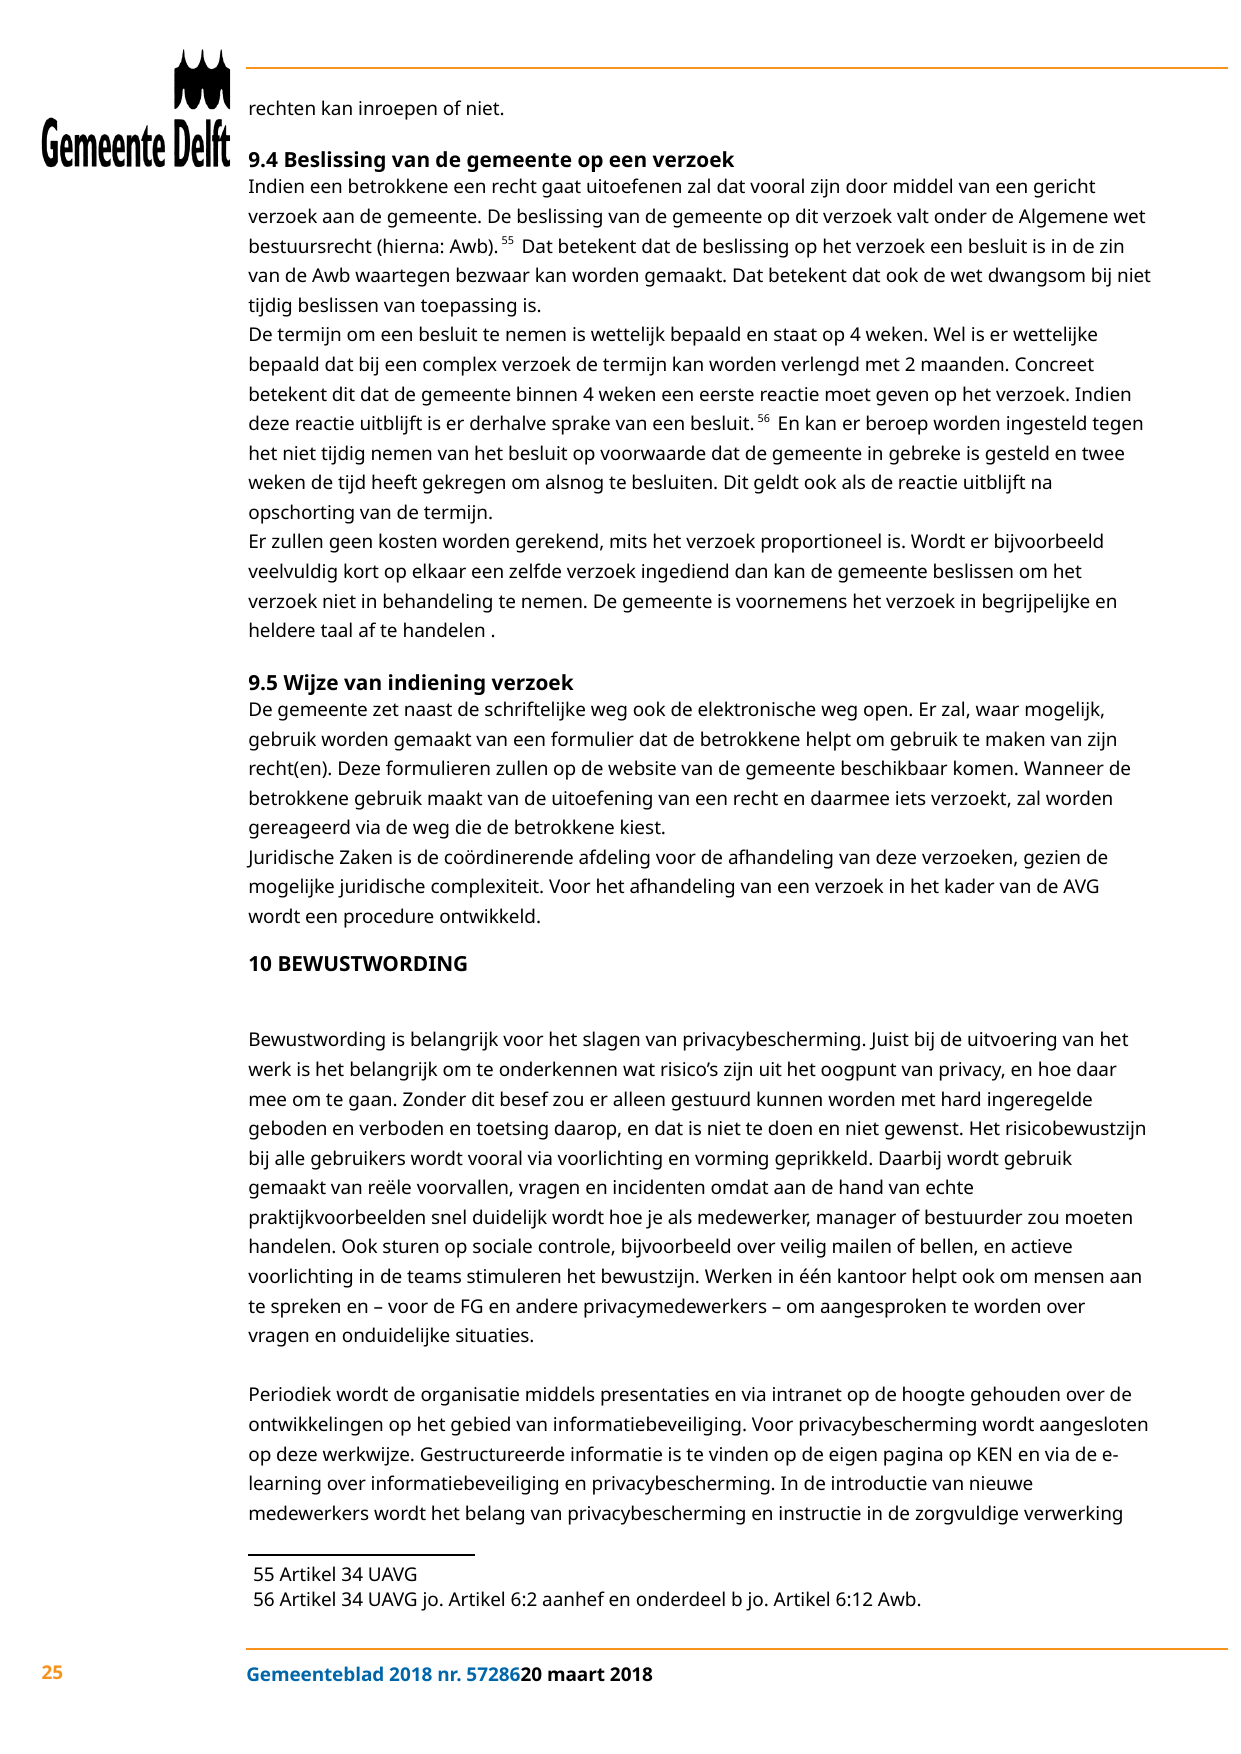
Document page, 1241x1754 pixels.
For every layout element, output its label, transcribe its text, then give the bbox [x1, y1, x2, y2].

text Artikel 34 UAVG [248, 1561, 1152, 1586]
picture [41, 47, 231, 172]
text Er zullen geen kosten worden gerekend, mits het verzoek proportioneel is. Wordt er bijvoorbeeld veelvuldig kort op elkaar een zelfde verzoek ingediend dan kan de gemeente beslissen om het verzoek niet in behandeling te nemen. De gemeente is voornemens het verzoek in begrijpelijke en heldere taal af te handelen . [248, 529, 1152, 643]
text Juridische Zaken is de coördinerende afdeling voor de afhandeling van deze verzoeken, gezien de mogelijke juridische complexiteit. Voor het afhandeling van een verzoek in het kader van de AVG wordt een procedure ontwikkeld. [248, 844, 1152, 929]
text Bewustwording is belangrijk voor het slagen van privacybescherming. Juist bij de uitvoering van het werk is het belangrijk om te onderkennen wat risico’s zijn uit het oogpunt van privacy, en hoe daar mee om te gaan. Zonder dit besef zou er alleen gestuurd kunnen worden met hard ingeregelde geboden en verboden en toetsing daarop, en dat is niet te doen en niet gewenst. Het risicobewustzijn bij alle gebruikers wordt vooral via voorlichting en vorming geprikkeld. Daarbij wordt gebruik gemaakt van reële voorvallen, vragen en incidenten omdat aan de hand van echte praktijkvoorbeelden snel duidelijk wordt hoe je als medewerker, manager of bestuurder zou moeten handelen. Ook sturen op sociale controle, bijvoorbeeld over veilig mailen of bellen, en actieve voorlichting in de teams stimuleren het bewustzijn. Werken in één kantoor helpt ook om mensen aan te spreken en – voor de FG en andere privacymedewerkers – om aangesproken te worden over vragen en onduidelijke situaties. [248, 1027, 1152, 1348]
text De termijn om een besluit te nemen is wettelijk bepaald en staat op 4 weken. Wel is er wettelijke bepaald dat bij een complex verzoek de termijn kan worden verlengd met 2 maanden. Concreet betekent dit dat de gemeente binnen 4 weken een eerste reactie moet geven op het verzoek. Indien deze reactie uitblijft is er derhalve sprake van een besluit. En kan er beroep worden ingesteld tegen het niet tijdig nemen van het besluit op voorwaarde dat de gemeente in gebreke is gesteld en twee weken de tijd heeft gekregen om alsnog te besluiten. Dit geldt ook als de reactie uitblijft na opschorting van de termijn. [248, 322, 1152, 525]
text Artikel 34 UAVG jo. Artikel 6:2 aanhef en onderdeel b jo. Artikel 6:12 Awb. [248, 1586, 1152, 1612]
text 9.5 Wijze van indiening verzoek [248, 668, 1152, 696]
text De gemeente zet naast de schriftelijke weg ook de elektronische weg open. Er zal, waar mogelijk, gebruik worden gemaakt van een formulier dat de betrokkene helpt om gebruik te maken van zijn recht(en). Deze formulieren zullen op de website van de gemeente beschikbaar komen. Wanneer de betrokkene gebruik maakt van de uitoefening van een recht en daarmee iets verzoekt, zal worden gereageerd via de weg die de betrokkene kiest. [248, 696, 1152, 840]
text Periodiek wordt de organisatie middels presentaties en via intranet op de hoogte gehouden over de ontwikkelingen op het gebied van informatiebeveiliging. Voor privacybescherming wordt aangesloten op deze werkwijze. Gestructureerde informatie is te vinden op de eigen pagina op KEN en via de e-learning over informatiebeveiliging en privacybescherming. In de introductie van nieuwe medewerkers wordt het belang van privacybescherming en instructie in de zorgvuldige verwerking [248, 1382, 1152, 1526]
text 10 BEWUSTWORDING [248, 949, 1152, 977]
text 9.4 Beslissing van de gemeente op een verzoek [248, 145, 1152, 174]
text rechten kan inroepen of niet. [248, 95, 1152, 121]
text Indien een betrokkene een recht gaat uitoefenen zal dat vooral zijn door middel van een gericht verzoek aan de gemeente. De beslissing van de gemeente op dit verzoek valt onder de Algemene wet bestuursrecht (hierna: Awb). Dat betekent dat de beslissing op het verzoek een besluit is in de zin van de Awb waartegen bezwaar kan worden gemaakt. Dat betekent dat ook de wet dwangsom bij niet tijdig beslissen van toepassing is. [248, 174, 1152, 318]
